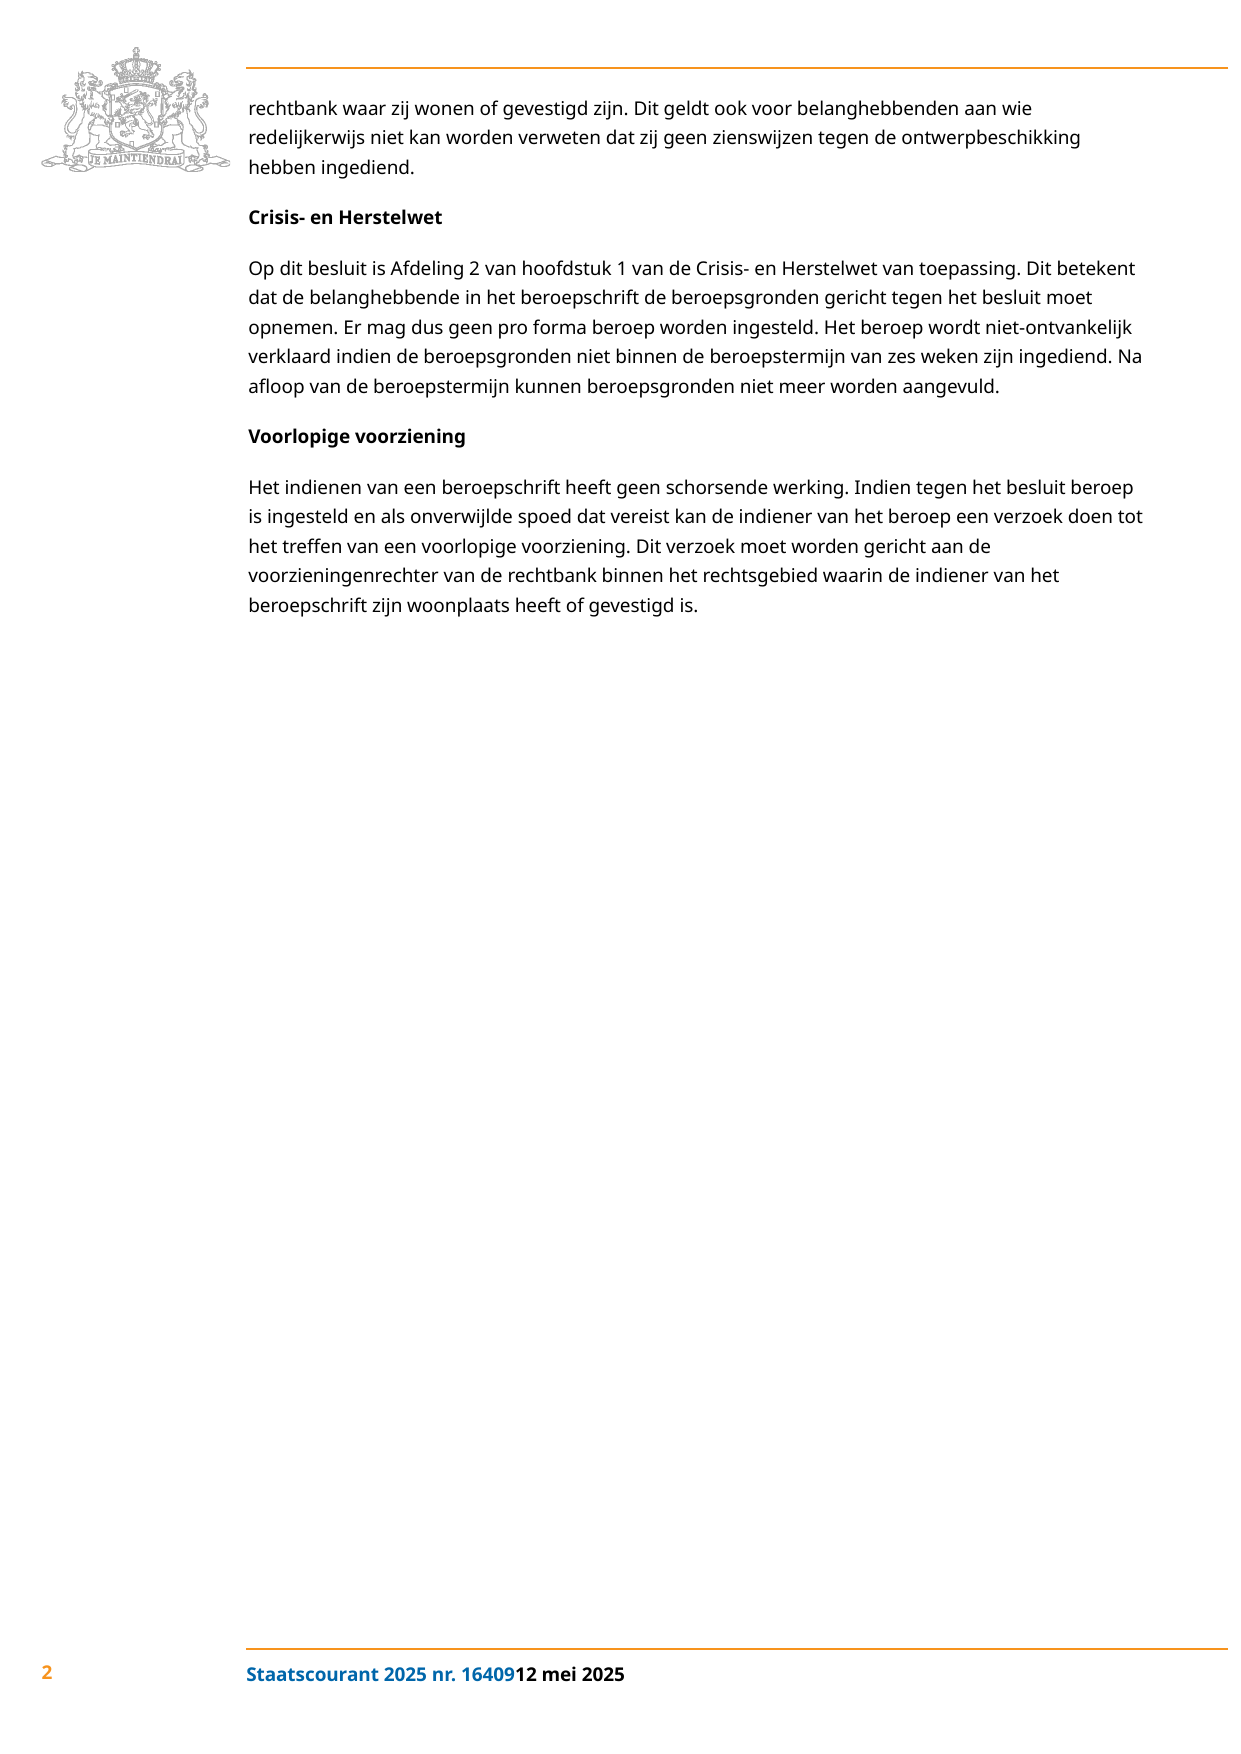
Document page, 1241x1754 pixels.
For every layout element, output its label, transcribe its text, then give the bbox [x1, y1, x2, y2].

picture [41, 47, 231, 172]
text Voorlopige voorziening [248, 423, 1152, 449]
text Crisis- en Herstelwet [248, 204, 1152, 230]
text Het indienen van een beroepschrift heeft geen schorsende werking. Indien tegen het besluit beroep is ingesteld en als onverwijlde spoed dat vereist kan de indiener van het beroep een verzoek doen tot het treffen van een voorlopige voorziening. Dit verzoek moet worden gericht aan de voorzieningenrechter van de rechtbank binnen het rechtsgebied waarin de indiener van het beroepschrift zijn woonplaats heeft of gevestigd is. [248, 474, 1152, 618]
text Op dit besluit is Afdeling 2 van hoofdstuk 1 van de Crisis- en Herstelwet van toepassing. Dit betekent dat de belanghebbende in het beroepschrift de beroepsgronden gericht tegen het besluit moet opnemen. Er mag dus geen pro forma beroep worden ingesteld. Het beroep wordt niet-ontvankelijk verklaard indien de beroepsgronden niet binnen de beroepstermijn van zes weken zijn ingediend. Na afloop van de beroepstermijn kunnen beroepsgronden niet meer worden aangevuld. [248, 255, 1152, 399]
text rechtbank waar zij wonen of gevestigd zijn. Dit geldt ook voor belanghebbenden aan wie redelijkerwijs niet kan worden verweten dat zij geen zienswijzen tegen de ontwerpbeschikking hebben ingediend. [248, 95, 1152, 180]
